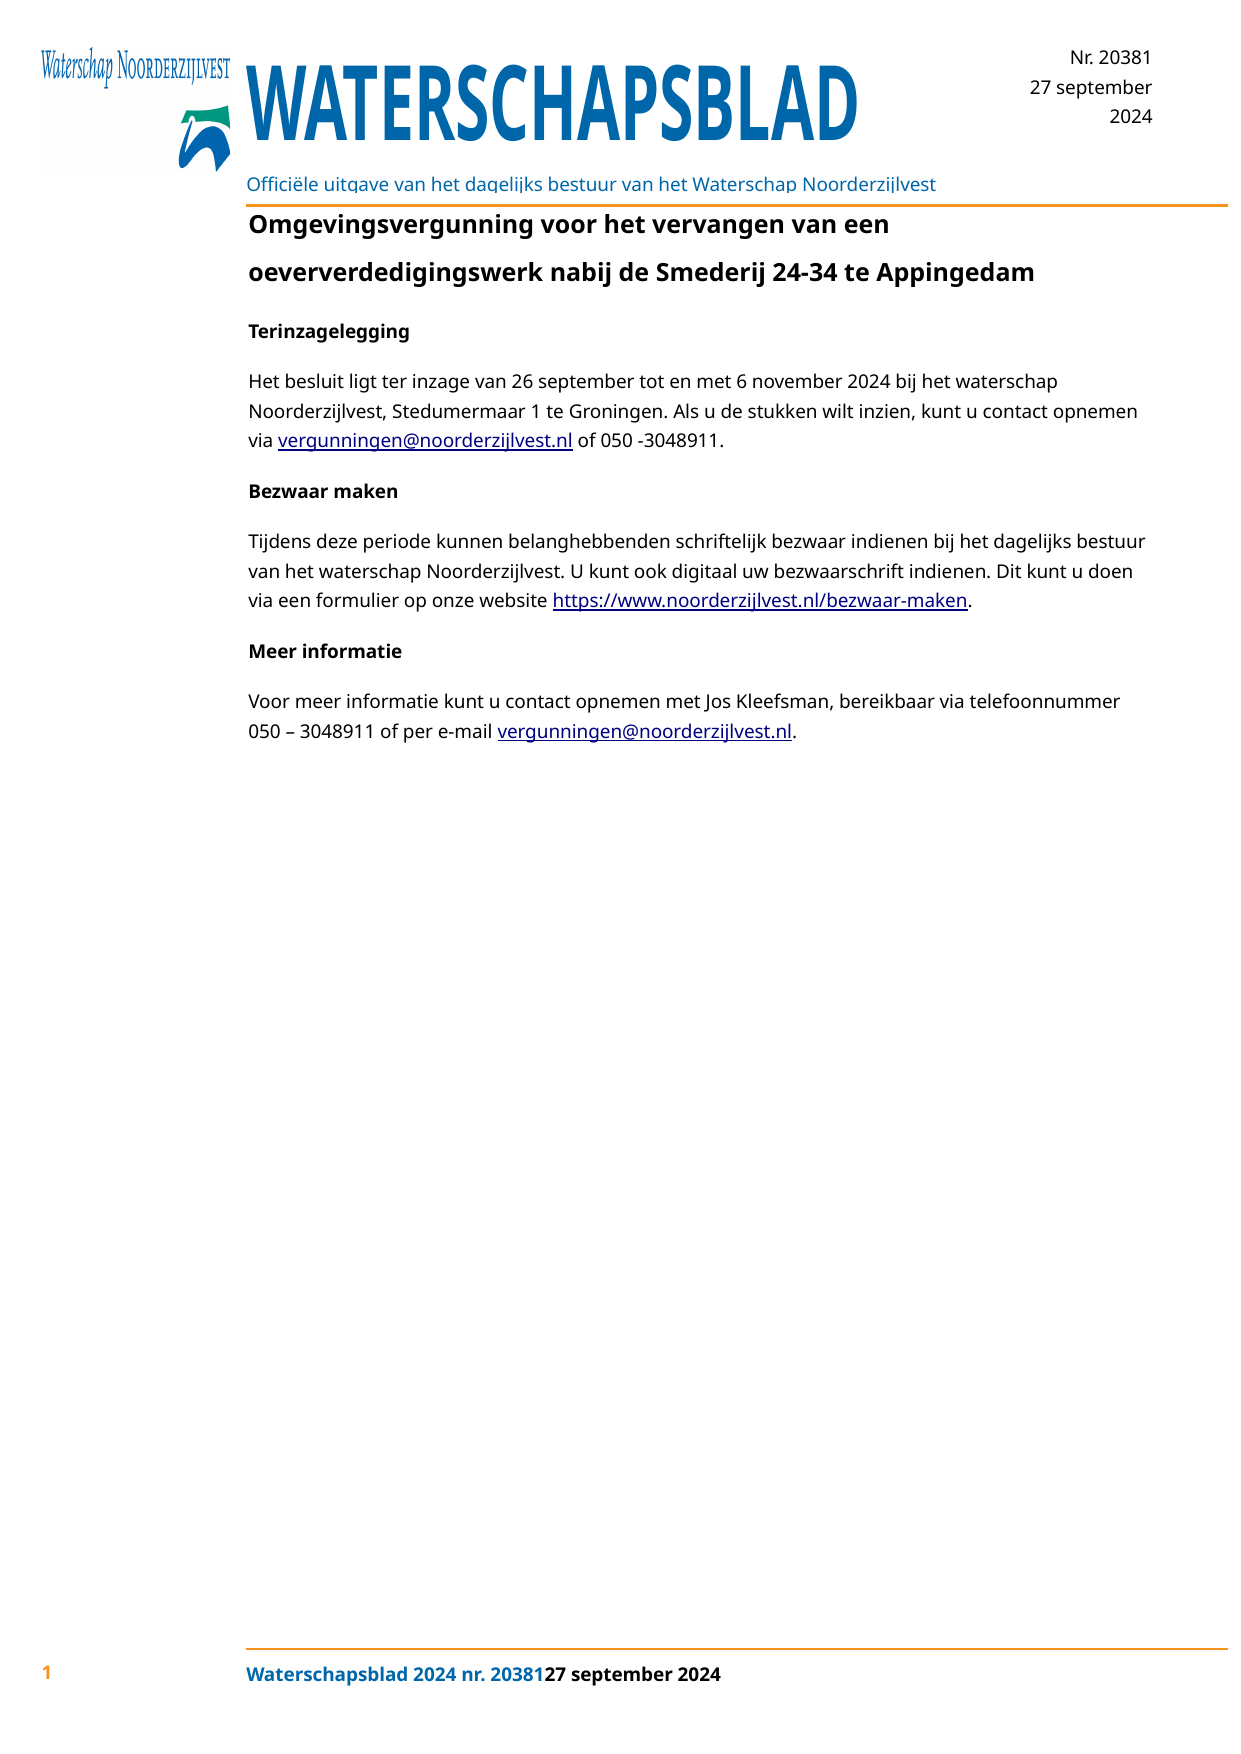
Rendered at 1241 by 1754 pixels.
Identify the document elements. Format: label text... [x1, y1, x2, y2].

text Bezwaar maken [248, 478, 1152, 504]
picture [41, 47, 231, 172]
text Terinzagelegging [248, 318, 1152, 344]
text Voor meer informatie kunt u contact opnemen met Jos Kleefsman, bereikbaar via telefoonnummer 050 – 3048911 of per e-mail vergunningen@noorderzijlvest.nl. [248, 688, 1152, 744]
text Het besluit ligt ter inzage van 26 september tot en met 6 november 2024 bij het waterschap Noorderzijlvest, Stedumermaar 1 te Groningen. Als u de stukken wilt inzien, kunt u contact opnemen via vergunningen@noorderzijlvest.nl of 050 -3048911. [248, 368, 1152, 453]
text Meer informatie [248, 638, 1152, 664]
text Tijdens deze periode kunnen belanghebbenden schriftelijk bezwaar indienen bij het dagelijks bestuur van het waterschap Noorderzijlvest. U kunt ook digitaal uw bezwaarschrift indienen. Dit kunt u doen via een formulier op onze website https://www.noorderzijlvest.nl/bezwaar-maken. [248, 528, 1152, 613]
text Omgevingsvergunning voor het vervangen van een oeververdedigingswerk nabij de Smederij 24-34 te Appingedam [248, 207, 1152, 288]
